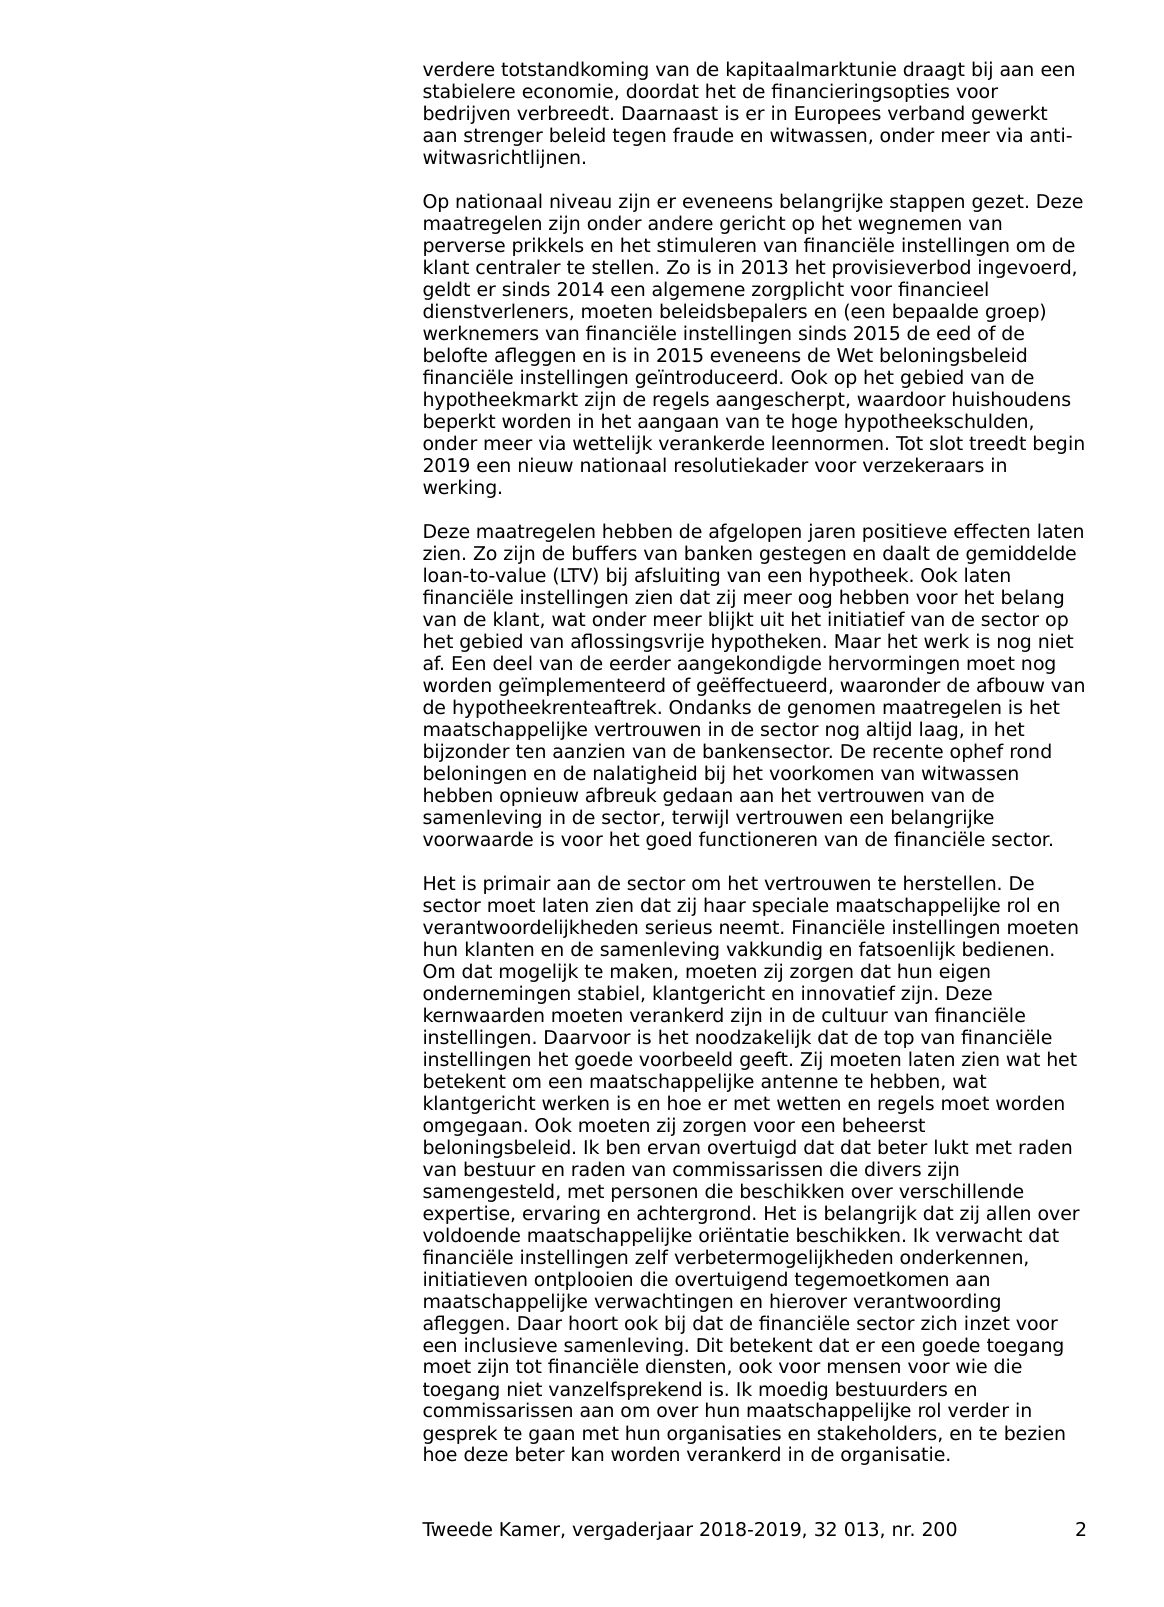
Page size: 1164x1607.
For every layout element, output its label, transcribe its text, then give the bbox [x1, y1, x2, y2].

text Het is primair aan de sector om het vertrouwen te herstellen. De sector moet laten zien dat zij haar speciale maatschappelijke rol en verantwoordelijkheden serieus neemt. Financiële instellingen moeten hun klanten en de samenleving vakkundig en fatsoenlijk bedienen. Om dat mogelijk te maken, moeten zij zorgen dat hun eigen ondernemingen stabiel, klantgericht en innovatief zijn. Deze kernwaarden moeten verankerd zijn in de cultuur van financiële instellingen. Daarvoor is het noodzakelijk dat de top van financiële instellingen het goede voorbeeld geeft. Zij moeten laten zien wat het betekent om een maatschappelijke antenne te hebben, wat klantgericht werken is en hoe er met wetten en regels moet worden omgegaan. Ook moeten zij zorgen voor een beheerst beloningsbeleid. Ik ben ervan overtuigd dat dat beter lukt met raden van bestuur en raden van commissarissen die divers zijn samengesteld, met personen die beschikken over verschillende expertise, ervaring en achtergrond. Het is belangrijk dat zij allen over voldoende maatschappelijke oriëntatie beschikken. Ik verwacht dat financiële instellingen zelf verbetermogelijkheden onderkennen, initiatieven ontplooien die overtuigend tegemoetkomen aan maatschappelijke verwachtingen en hierover verantwoording afleggen. Daar hoort ook bij dat de financiële sector zich inzet voor een inclusieve samenleving. Dit betekent dat er een goede toegang moet zijn tot financiële diensten, ook voor mensen voor wie die toegang niet vanzelfsprekend is. Ik moedig bestuurders en commissarissen aan om over hun maatschappelijke rol verder in gesprek te gaan met hun organisaties en stakeholders, en te bezien hoe deze beter kan worden verankerd in de organisatie. [422, 873, 1087, 1466]
text Deze maatregelen hebben de afgelopen jaren positieve effecten laten zien. Zo zijn de buffers van banken gestegen en daalt de gemiddelde loan-to-value (LTV) bij afsluiting van een hypotheek. Ook laten financiële instellingen zien dat zij meer oog hebben voor het belang van de klant, wat onder meer blijkt uit het initiatief van de sector op het gebied van aflossingsvrije hypotheken. Maar het werk is nog niet af. Een deel van de eerder aangekondigde hervormingen moet nog worden geïmplementeerd of geëffectueerd, waaronder de afbouw van de hypotheekrenteaftrek. Ondanks de genomen maatregelen is het maatschappelijke vertrouwen in de sector nog altijd laag, in het bijzonder ten aanzien van de bankensector. De recente ophef rond beloningen en de nalatigheid bij het voorkomen van witwassen hebben opnieuw afbreuk gedaan aan het vertrouwen van de samenleving in de sector, terwijl vertrouwen een belangrijke voorwaarde is voor het goed functioneren van de financiële sector. [422, 521, 1087, 851]
text verdere totstandkoming van de kapitaalmarktunie draagt bij aan een stabielere economie, doordat het de financieringsopties voor bedrijven verbreedt. Daarnaast is er in Europees verband gewerkt aan strenger beleid tegen fraude en witwassen, onder meer via anti-witwasrichtlijnen. [422, 59, 1087, 169]
text Op nationaal niveau zijn er eveneens belangrijke stappen gezet. Deze maatregelen zijn onder andere gericht op het wegnemen van perverse prikkels en het stimuleren van financiële instellingen om de klant centraler te stellen. Zo is in 2013 het provisieverbod ingevoerd, geldt er sinds 2014 een algemene zorgplicht voor financieel dienstverleners, moeten beleidsbepalers en (een bepaalde groep) werknemers van financiële instellingen sinds 2015 de eed of de belofte afleggen en is in 2015 eveneens de Wet beloningsbeleid financiële instellingen geïntroduceerd. Ook op het gebied van de hypotheekmarkt zijn de regels aangescherpt, waardoor huishoudens beperkt worden in het aangaan van te hoge hypotheekschulden, onder meer via wettelijk verankerde leennormen. Tot slot treedt begin 2019 een nieuw nationaal resolutiekader voor verzekeraars in werking. [422, 191, 1087, 499]
